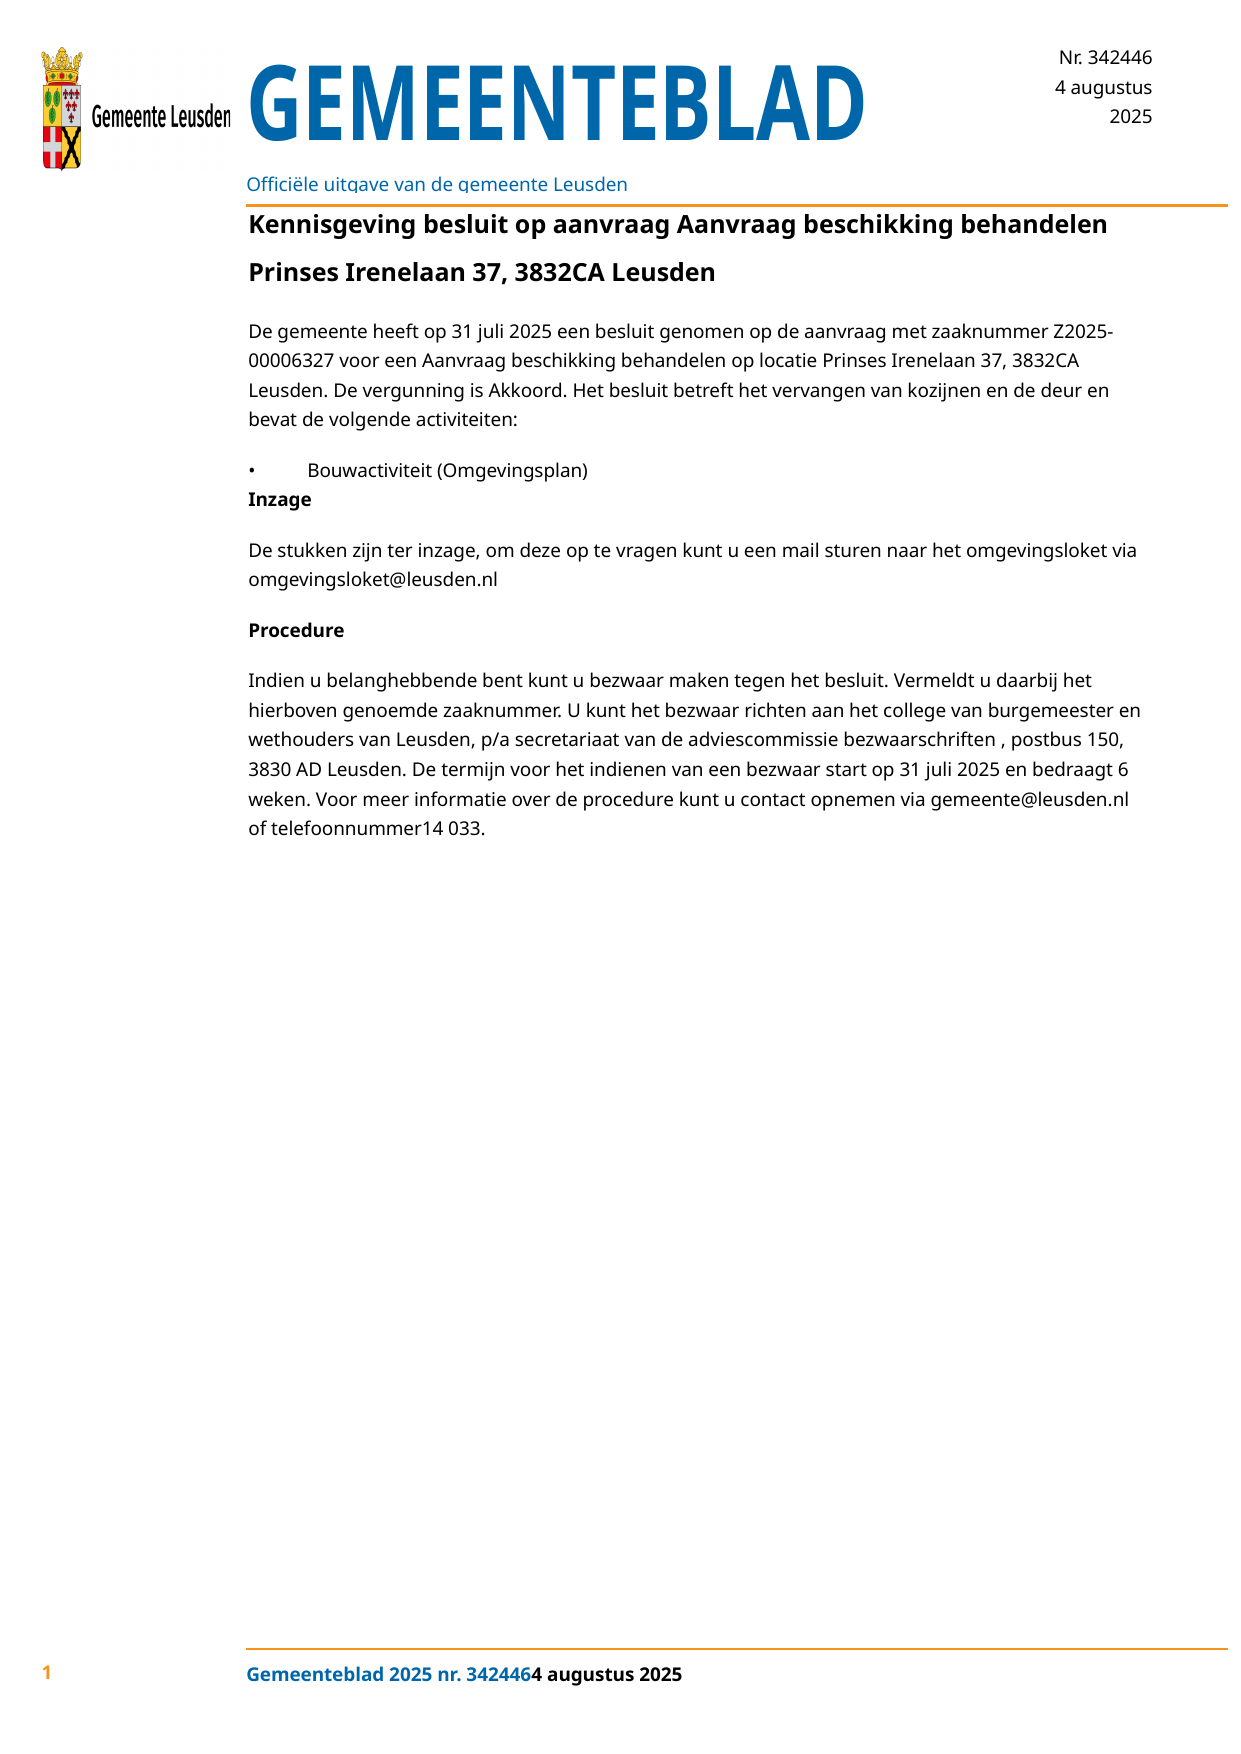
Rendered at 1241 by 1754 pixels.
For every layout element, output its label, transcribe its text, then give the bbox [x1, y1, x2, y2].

list Bouwactiviteit (Omgevingsplan) [248, 457, 1152, 483]
text De stukken zijn ter inzage, om deze op te vragen kunt u een mail sturen naar het omgevingsloket via omgevingsloket@leusden.nl [248, 537, 1152, 592]
text Indien u belanghebbende bent kunt u bezwaar maken tegen het besluit. Vermeldt u daarbij het hierboven genoemde zaaknummer. U kunt het bezwaar richten aan het college van burgemeester en wethouders van Leusden, p/a secretariaat van de adviescommissie bezwaarschriften , postbus 150, 3830 AD Leusden. De termijn voor het indienen van een bezwaar start op 31 juli 2025 en bedraagt 6 weken. Voor meer informatie over de procedure kunt u contact opnemen via gemeente@leusden.nl of telefoonnummer14 033. [248, 667, 1152, 841]
text Procedure [248, 617, 1152, 643]
text Inzage [248, 487, 1152, 512]
text De gemeente heeft op 31 juli 2025 een besluit genomen op de aanvraag met zaaknummer Z2025-00006327 voor een Aanvraag beschikking behandelen op locatie Prinses Irenelaan 37, 3832CA Leusden. De vergunning is Akkoord. Het besluit betreft het vervangen van kozijnen en de deur en bevat de volgende activiteiten: [248, 318, 1152, 432]
text Kennisgeving besluit op aanvraag Aanvraag beschikking behandelen Prinses Irenelaan 37, 3832CA Leusden [248, 207, 1152, 288]
picture [41, 47, 231, 172]
